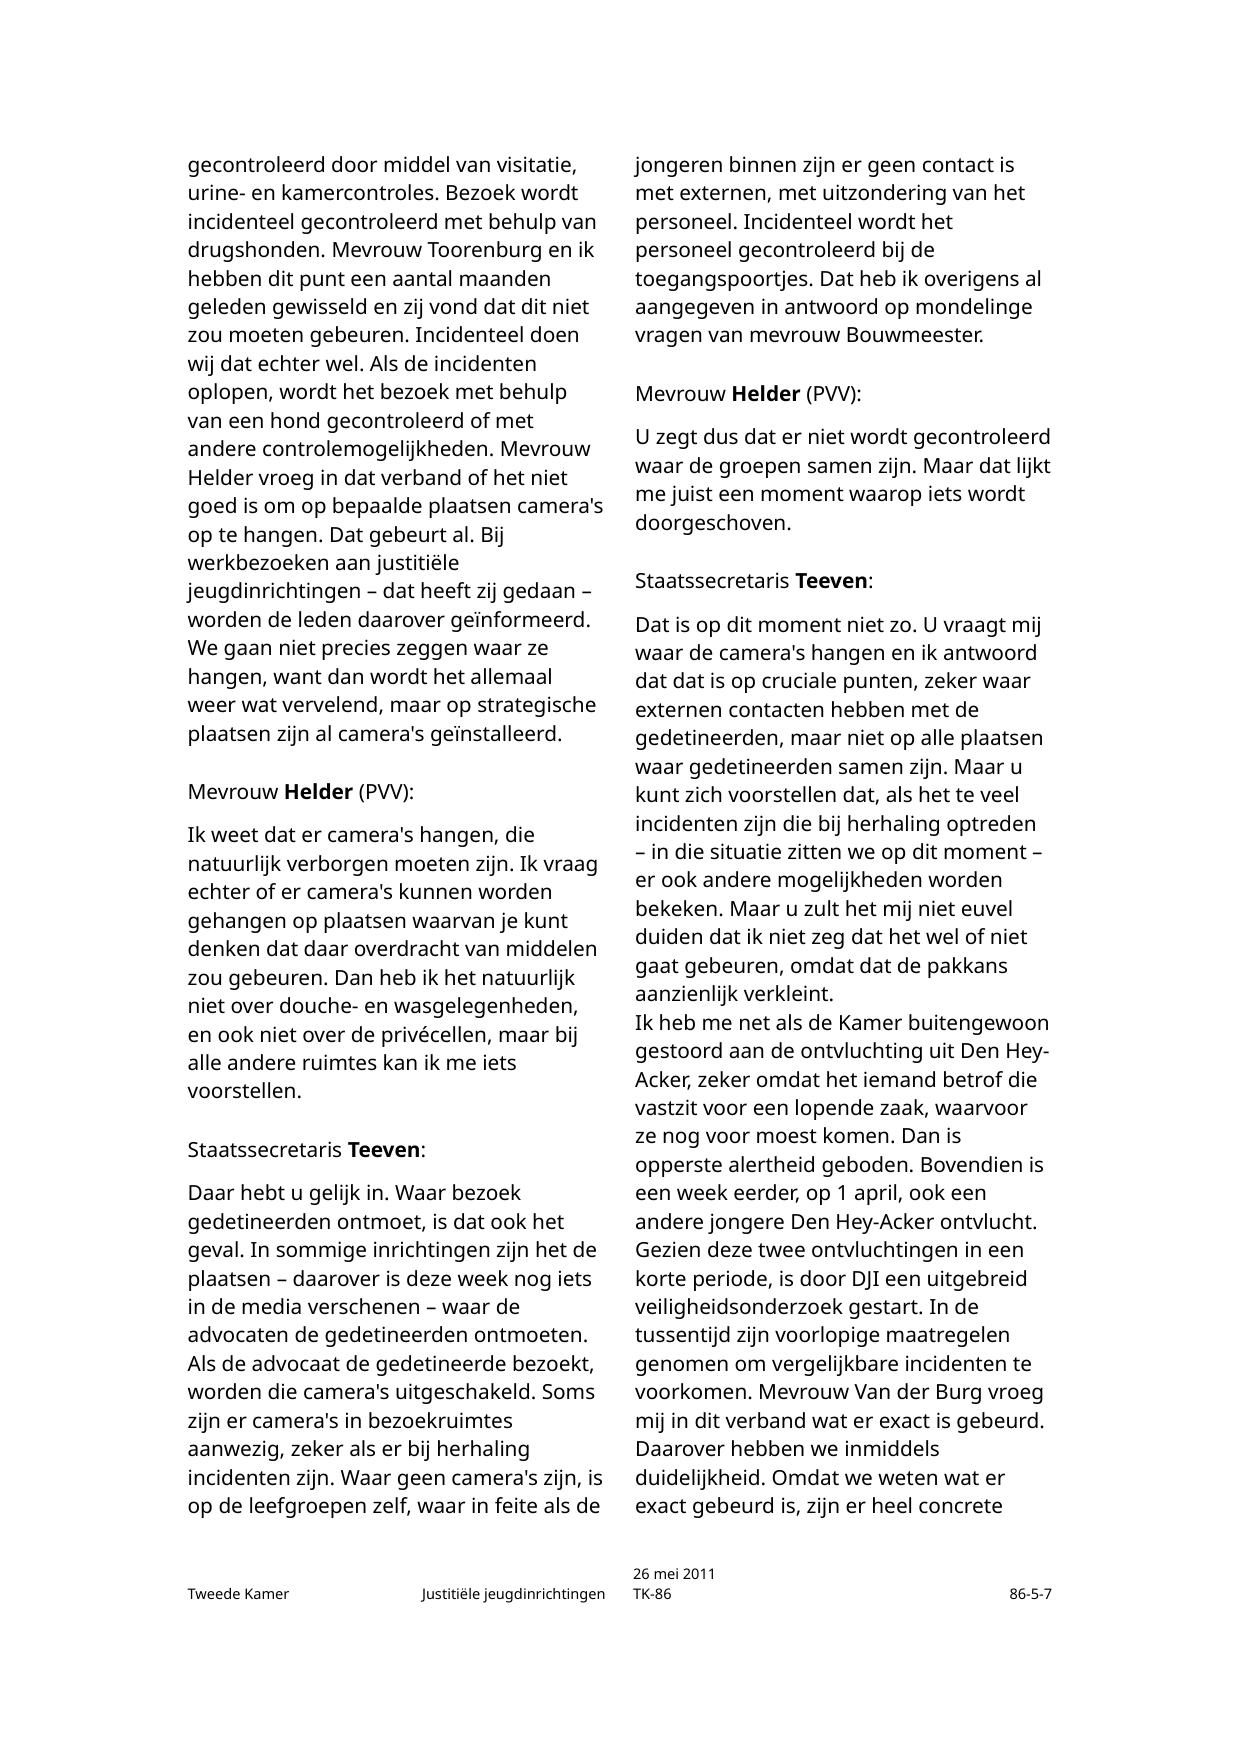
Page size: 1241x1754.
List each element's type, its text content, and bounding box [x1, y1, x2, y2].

text Ik weet dat er camera's hangen, die natuurlijk verborgen moeten zijn. Ik vraag echter of er camera's kunnen worden gehangen op plaatsen waarvan je kunt denken dat daar overdracht van middelen zou gebeuren. Dan heb ik het natuurlijk niet over douche- en wasgelegenheden, en ook niet over de privécellen, maar bij alle andere ruimtes kan ik me iets voorstellen. [187, 821, 605, 1105]
text Daar hebt u gelijk in. Waar bezoek gedetineerden ontmoet, is dat ook het geval. In sommige inrichtingen zijn het de plaatsen – daarover is deze week nog iets in de media verschenen – waar de advocaten de gedetineerden ontmoeten. Als de advocaat de gedetineerde bezoekt, worden die camera's uitgeschakeld. Soms zijn er camera's in bezoekruimtes aanwezig, zeker als er bij herhaling incidenten zijn. Waar geen camera's zijn, is op de leefgroepen zelf, waar in feite als de [187, 1178, 605, 1520]
text gecontroleerd door middel van visitatie, urine- en kamercontroles. Bezoek wordt incidenteel gecontroleerd met behulp van drugshonden. Mevrouw Toorenburg en ik hebben dit punt een aantal maanden geleden gewisseld en zij vond dat dit niet zou moeten gebeuren. Incidenteel doen wij dat echter wel. Als de incidenten oplopen, wordt het bezoek met behulp van een hond gecontroleerd of met andere controlemogelijkheden. Mevrouw Helder vroeg in dat verband of het niet goed is om op bepaalde plaatsen camera's op te hangen. Dat gebeurt al. Bij werkbezoeken aan justitiële jeugdinrichtingen – dat heeft zij gedaan – worden de leden daarover geïnformeerd. We gaan niet precies zeggen waar ze hangen, want dan wordt het allemaal weer wat vervelend, maar op strategische plaatsen zijn al camera's geïnstalleerd. [187, 150, 605, 747]
text Mevrouw Helder (PVV): [187, 777, 605, 806]
text Staatssecretaris Teeven: [635, 566, 1053, 595]
text U zegt dus dat er niet wordt gecontroleerd waar de groepen samen zijn. Maar dat lijkt me juist een moment waarop iets wordt doorgeschoven. [635, 422, 1053, 536]
text Ik heb me net als de Kamer buitengewoon gestoord aan de ontvluchting uit Den Hey-Acker, zeker omdat het iemand betrof die vastzit voor een lopende zaak, waarvoor ze nog voor moest komen. Dan is opperste alertheid geboden. Bovendien is een week eerder, op 1 april, ook een andere jongere Den Hey-Acker ontvlucht. Gezien deze twee ontvluchtingen in een korte periode, is door DJI een uitgebreid veiligheidsonderzoek gestart. In de tussentijd zijn voorlopige maatregelen genomen om vergelijkbare incidenten te voorkomen. Mevrouw Van der Burg vroeg mij in dit verband wat er exact is gebeurd. Daarover hebben we inmiddels duidelijkheid. Omdat we weten wat er exact gebeurd is, zijn er heel concrete [635, 1008, 1053, 1520]
text jongeren binnen zijn er geen contact is met externen, met uitzondering van het personeel. Incidenteel wordt het personeel gecontroleerd bij de toegangspoortjes. Dat heb ik overigens al aangegeven in antwoord op mondelinge vragen van mevrouw Bouwmeester. [635, 150, 1053, 349]
text Mevrouw Helder (PVV): [635, 379, 1053, 407]
text Staatssecretaris Teeven: [187, 1135, 605, 1163]
text Dat is op dit moment niet zo. U vraagt mij waar de camera's hangen en ik antwoord dat dat is op cruciale punten, zeker waar externen contacten hebben met de gedetineerden, maar niet op alle plaatsen waar gedetineerden samen zijn. Maar u kunt zich voorstellen dat, als het te veel incidenten zijn die bij herhaling optreden – in die situatie zitten we op dit moment – er ook andere mogelijkheden worden bekeken. Maar u zult het mij niet euvel duiden dat ik niet zeg dat het wel of niet gaat gebeuren, omdat dat de pakkans aanzienlijk verkleint. [635, 610, 1053, 1008]
